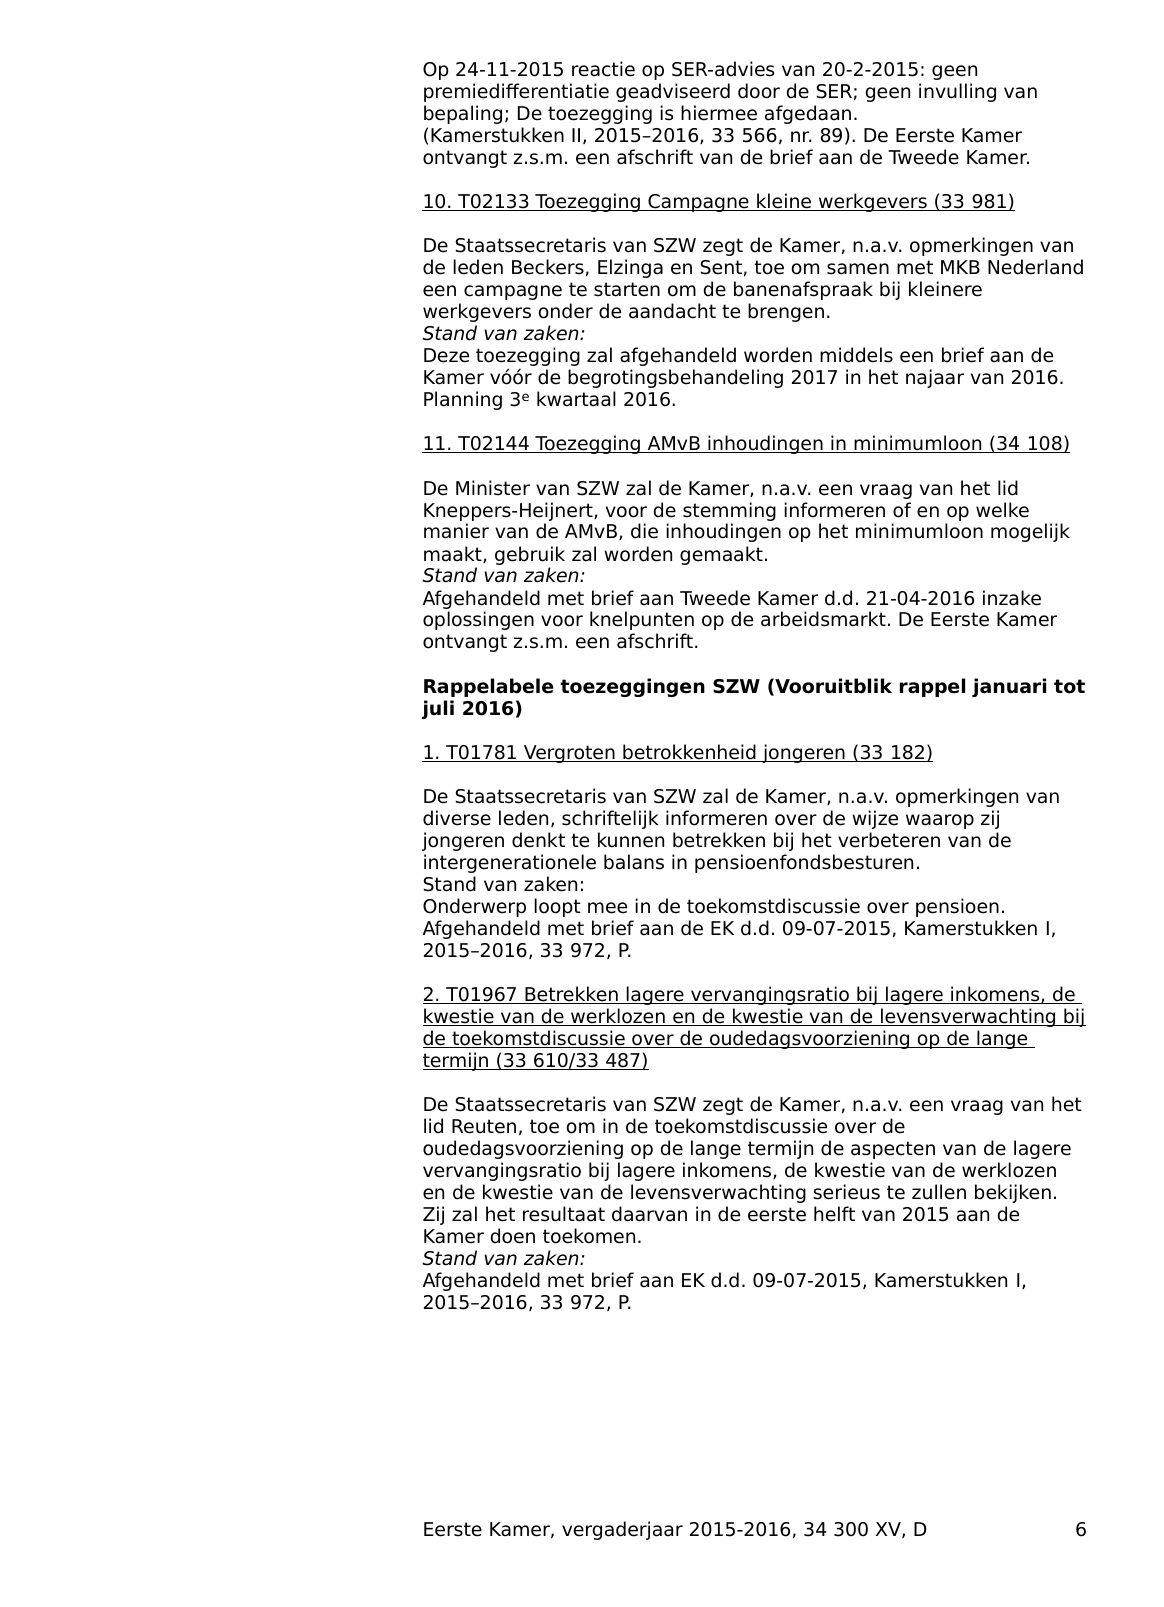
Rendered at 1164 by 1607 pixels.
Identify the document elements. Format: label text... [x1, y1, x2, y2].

text Onderwerp loopt mee in de toekomstdiscussie over pensioen. Afgehandeld met brief aan de EK d.d. 09-07-2015, Kamerstukken I, 2015–2016, 33 972, P. [422, 896, 1087, 962]
text Stand van zaken: [422, 1248, 1087, 1270]
text De Staatssecretaris van SZW zegt de Kamer, n.a.v. een vraag van het lid Reuten, toe om in de toekomstdiscussie over de oudedagsvoorziening op de lange termijn de aspecten van de lagere vervangingsratio bij lagere inkomens, de kwestie van de werklozen en de kwestie van de levensverwachting serieus te zullen bekijken. Zij zal het resultaat daarvan in de eerste helft van 2015 aan de Kamer doen toekomen. [422, 1094, 1087, 1248]
subtitle 11. T02144 Toezegging AMvB inhoudingen in minimumloon (34 108) [422, 433, 1087, 455]
text Stand van zaken: [422, 874, 1087, 896]
subtitle 10. T02133 Toezegging Campagne kleine werkgevers (33 981) [422, 191, 1087, 213]
text De Staatssecretaris van SZW zal de Kamer, n.a.v. opmerkingen van diverse leden, schriftelijk informeren over de wijze waarop zij jongeren denkt te kunnen betrekken bij het verbeteren van de intergenerationele balans in pensioenfondsbesturen. [422, 786, 1087, 874]
text De Minister van SZW zal de Kamer, n.a.v. een vraag van het lid Kneppers-Heijnert, voor de stemming informeren of en op welke manier van de AMvB, die inhoudingen op het minimumloon mogelijk maakt, gebruik zal worden gemaakt. [422, 477, 1087, 565]
subtitle 1. T01781 Vergroten betrokkenheid jongeren (33 182) [422, 742, 1087, 764]
subtitle Rappelabele toezeggingen SZW (Vooruitblik rappel januari tot juli 2016) [422, 676, 1087, 719]
text Stand van zaken: [422, 565, 1087, 587]
text Afgehandeld met brief aan EK d.d. 09-07-2015, Kamerstukken I, 2015–2016, 33 972, P. [422, 1270, 1087, 1314]
text Stand van zaken: [422, 323, 1087, 345]
text Deze toezegging zal afgehandeld worden middels een brief aan de Kamer vóór de begrotingsbehandeling 2017 in het najaar van 2016. Planning 3e kwartaal 2016. [422, 345, 1087, 411]
text (Kamerstukken II, 2015–2016, 33 566, nr. 89). De Eerste Kamer ontvangt z.s.m. een afschrift van de brief aan de Tweede Kamer. [422, 125, 1087, 169]
text De Staatssecretaris van SZW zegt de Kamer, n.a.v. opmerkingen van de leden Beckers, Elzinga en Sent, toe om samen met MKB Nederland een campagne te starten om de banenafspraak bij kleinere werkgevers onder de aandacht te brengen. [422, 235, 1087, 323]
text Afgehandeld met brief aan Tweede Kamer d.d. 21-04-2016 inzake oplossingen voor knelpunten op de arbeidsmarkt. De Eerste Kamer ontvangt z.s.m. een afschrift. [422, 587, 1087, 653]
text Op 24-11-2015 reactie op SER-advies van 20-2-2015: geen premiedifferentiatie geadviseerd door de SER; geen invulling van bepaling; De toezegging is hiermee afgedaan. [422, 59, 1087, 125]
subtitle 2. T01967 Betrekken lagere vervangingsratio bij lagere inkomens, de kwestie van de werklozen en de kwestie van de levensverwachting bij de toekomstdiscussie over de oudedagsvoorziening op de lange termijn (33 610/33 487) [422, 984, 1087, 1072]
